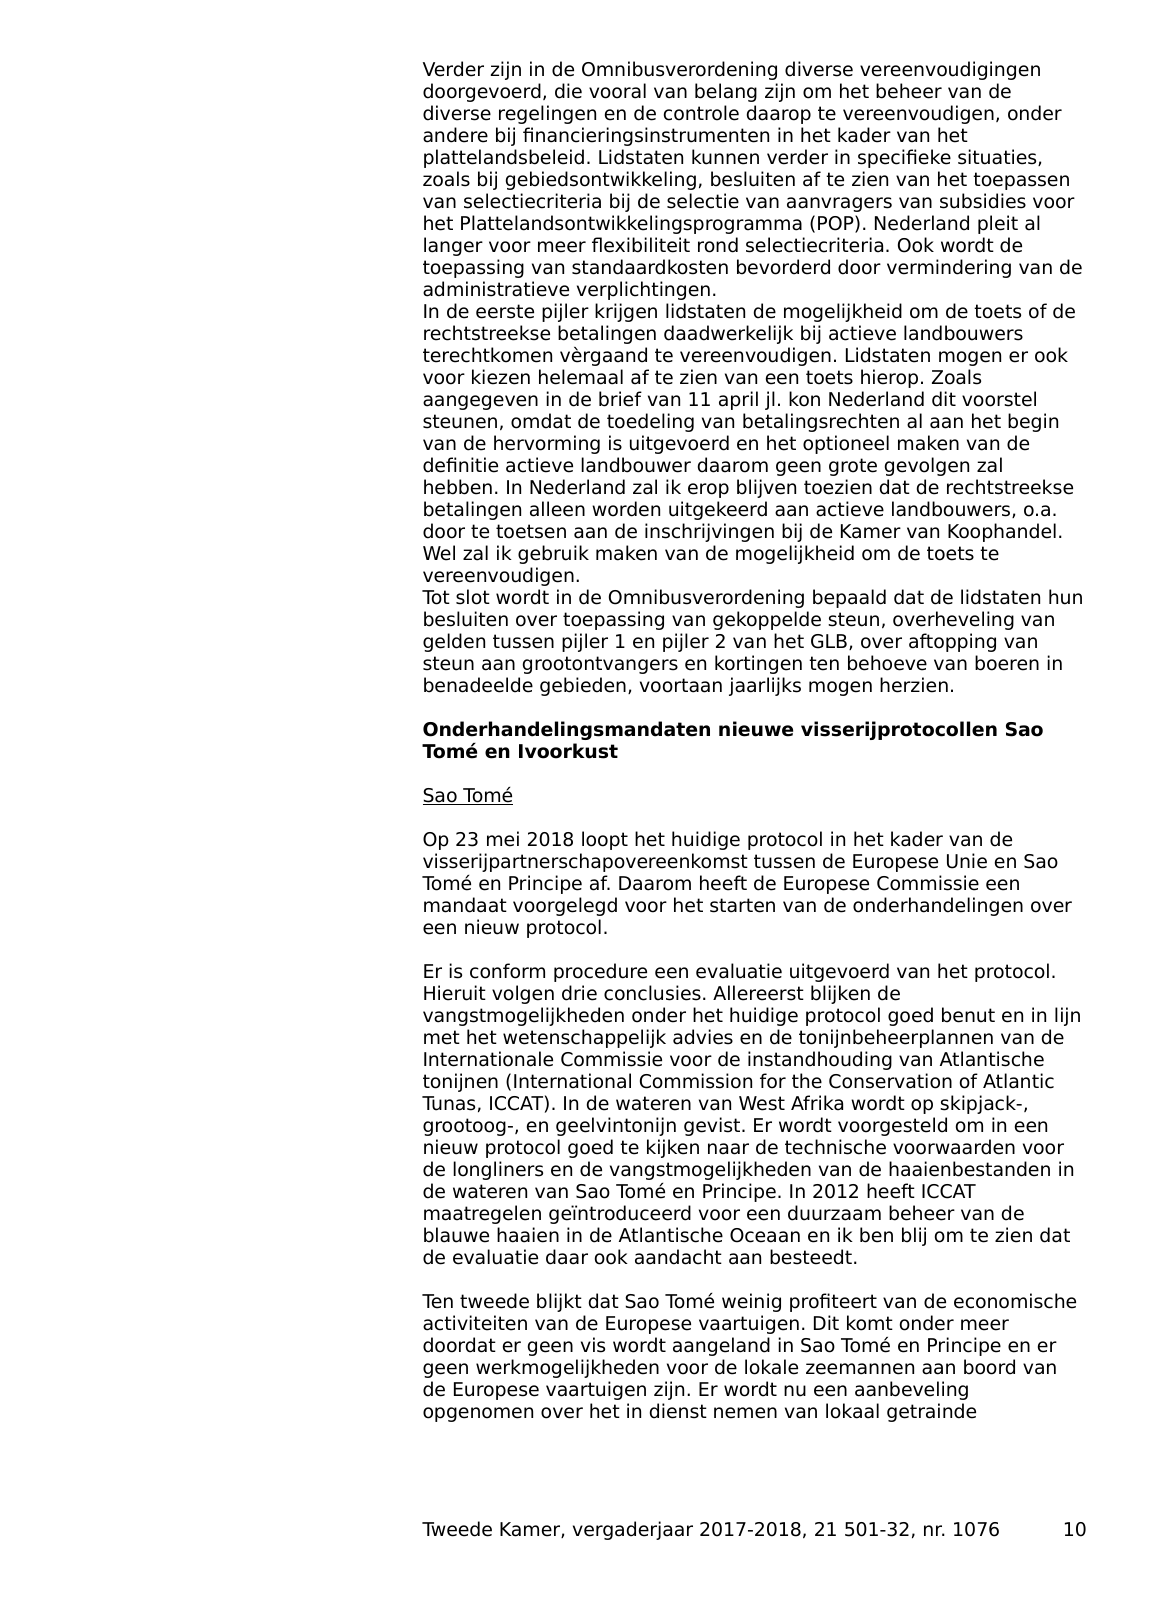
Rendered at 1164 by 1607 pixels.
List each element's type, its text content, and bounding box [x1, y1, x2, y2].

subtitle Onderhandelingsmandaten nieuwe visserijprotocollen Sao Tomé en Ivoorkust [422, 719, 1087, 763]
text Tot slot wordt in de Omnibusverordening bepaald dat de lidstaten hun besluiten over toepassing van gekoppelde steun, overheveling van gelden tussen pijler 1 en pijler 2 van het GLB, over aftopping van steun aan grootontvangers en kortingen ten behoeve van boeren in benadeelde gebieden, voortaan jaarlijks mogen herzien. [422, 587, 1087, 696]
text Verder zijn in de Omnibusverordening diverse vereenvoudigingen doorgevoerd, die vooral van belang zijn om het beheer van de diverse regelingen en de controle daarop te vereenvoudigen, onder andere bij financieringsinstrumenten in het kader van het plattelandsbeleid. Lidstaten kunnen verder in specifieke situaties, zoals bij gebiedsontwikkeling, besluiten af te zien van het toepassen van selectiecriteria bij de selectie van aanvragers van subsidies voor het Plattelandsontwikkelingsprogramma (POP). Nederland pleit al langer voor meer flexibiliteit rond selectiecriteria. Ook wordt de toepassing van standaardkosten bevorderd door vermindering van de administratieve verplichtingen. [422, 59, 1087, 301]
subtitle Sao Tomé [422, 785, 1087, 807]
text In de eerste pijler krijgen lidstaten de mogelijkheid om de toets of de rechtstreekse betalingen daadwerkelijk bij actieve landbouwers terechtkomen vèrgaand te vereenvoudigen. Lidstaten mogen er ook voor kiezen helemaal af te zien van een toets hierop. Zoals aangegeven in de brief van 11 april jl. kon Nederland dit voorstel steunen, omdat de toedeling van betalingsrechten al aan het begin van de hervorming is uitgevoerd en het optioneel maken van de definitie actieve landbouwer daarom geen grote gevolgen zal hebben. In Nederland zal ik erop blijven toezien dat de rechtstreekse betalingen alleen worden uitgekeerd aan actieve landbouwers, o.a. door te toetsen aan de inschrijvingen bij de Kamer van Koophandel. Wel zal ik gebruik maken van de mogelijkheid om de toets te vereenvoudigen. [422, 301, 1087, 587]
text Er is conform procedure een evaluatie uitgevoerd van het protocol. Hieruit volgen drie conclusies. Allereerst blijken de vangstmogelijkheden onder het huidige protocol goed benut en in lijn met het wetenschappelijk advies en de tonijnbeheerplannen van de Internationale Commissie voor de instandhouding van Atlantische tonijnen (International Commission for the Conservation of Atlantic Tunas, ICCAT). In de wateren van West Afrika wordt op skipjack-, grootoog-, en geelvintonijn gevist. Er wordt voorgesteld om in een nieuw protocol goed te kijken naar de technische voorwaarden voor de longliners en de vangstmogelijkheden van de haaienbestanden in de wateren van Sao Tomé en Principe. In 2012 heeft ICCAT maatregelen geïntroduceerd voor een duurzaam beheer van de blauwe haaien in de Atlantische Oceaan en ik ben blij om te zien dat de evaluatie daar ook aandacht aan besteedt. [422, 961, 1087, 1269]
text Op 23 mei 2018 loopt het huidige protocol in het kader van de visserijpartnerschapovereenkomst tussen de Europese Unie en Sao Tomé en Principe af. Daarom heeft de Europese Commissie een mandaat voorgelegd voor het starten van de onderhandelingen over een nieuw protocol. [422, 829, 1087, 939]
text Ten tweede blijkt dat Sao Tomé weinig profiteert van de economische activiteiten van de Europese vaartuigen. Dit komt onder meer doordat er geen vis wordt aangeland in Sao Tomé en Principe en er geen werkmogelijkheden voor de lokale zeemannen aan boord van de Europese vaartuigen zijn. Er wordt nu een aanbeveling opgenomen over het in dienst nemen van lokaal getrainde [422, 1291, 1087, 1423]
